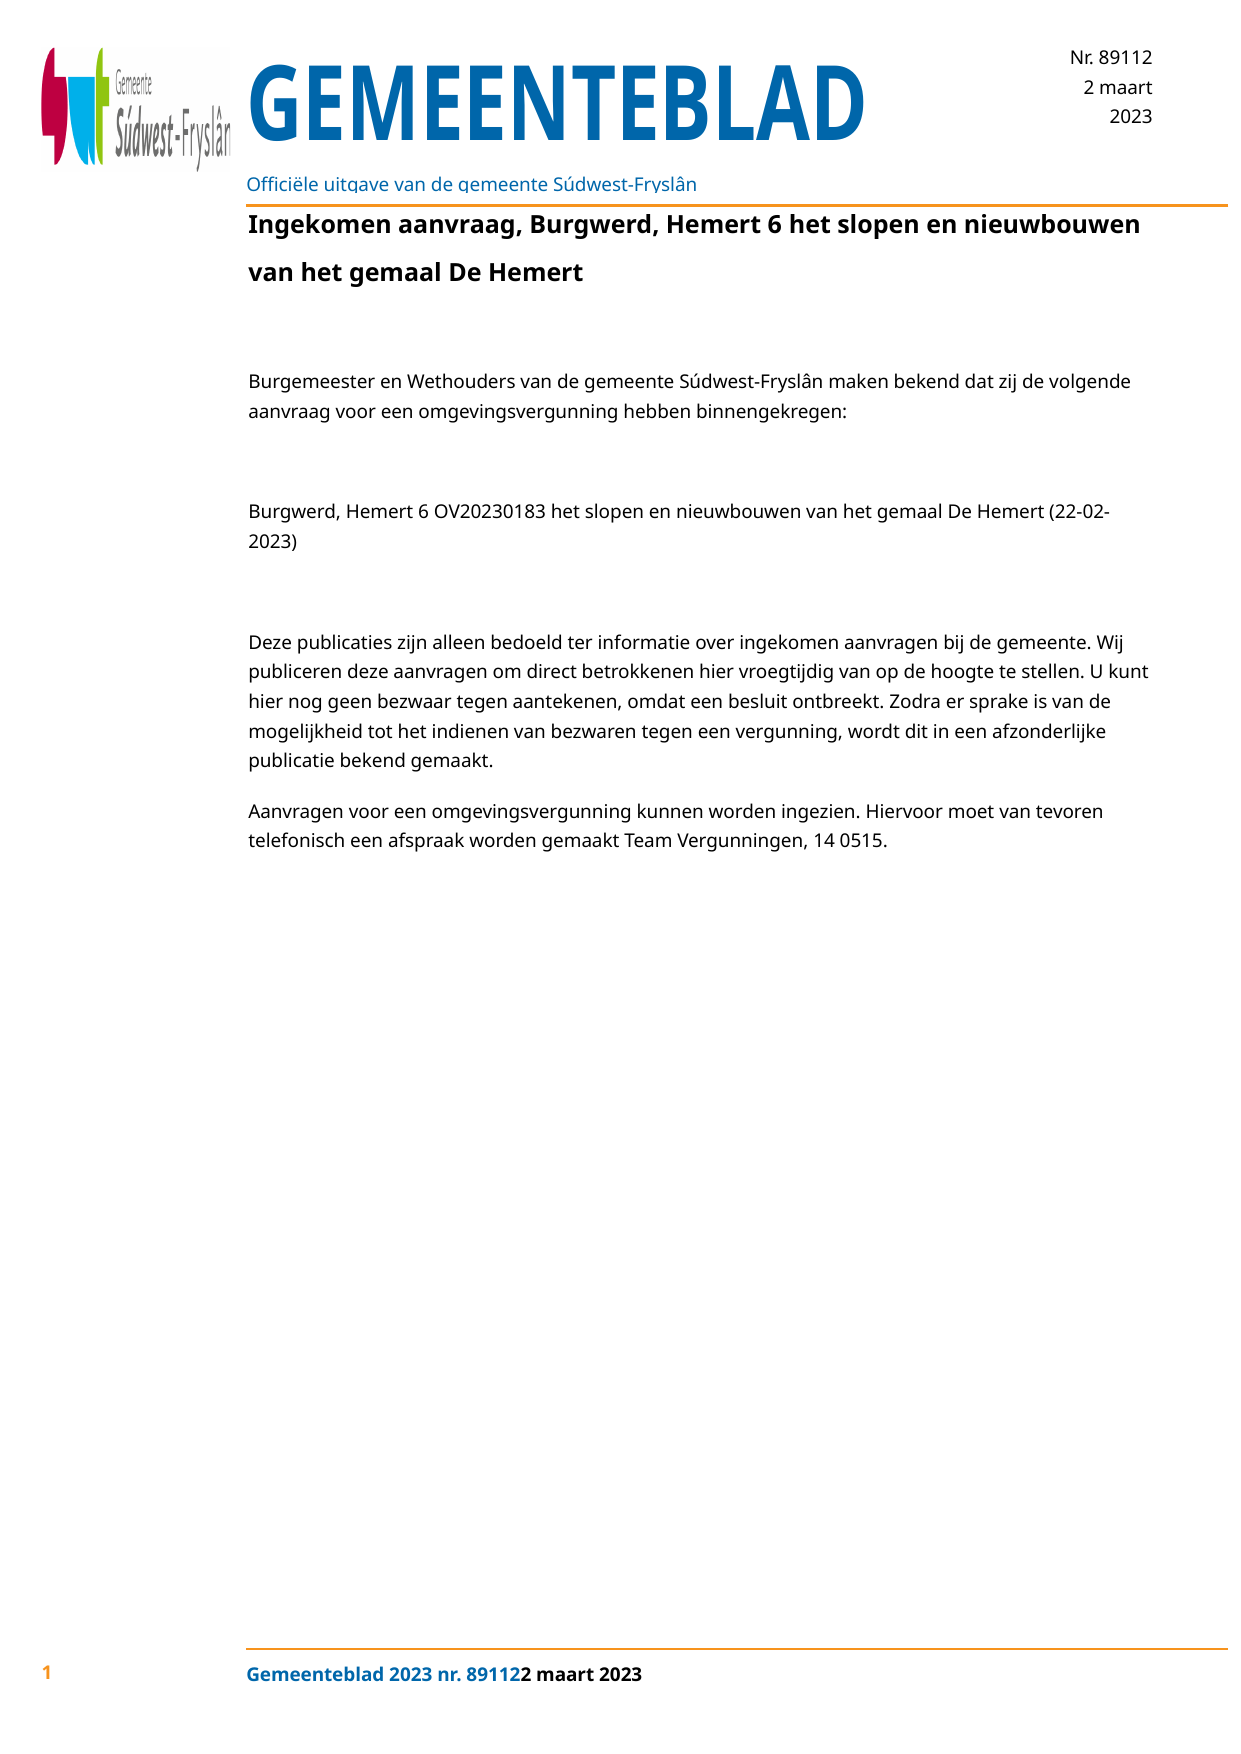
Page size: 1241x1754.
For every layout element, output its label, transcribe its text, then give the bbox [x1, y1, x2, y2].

text Ingekomen aanvraag, Burgwerd, Hemert 6 het slopen en nieuwbouwen van het gemaal De Hemert [248, 207, 1152, 288]
text Burgwerd, Hemert 6 OV20230183 het slopen en nieuwbouwen van het gemaal De Hemert (22-02-2023) [248, 499, 1152, 554]
text Aanvragen voor een omgevingsvergunning kunnen worden ingezien. Hiervoor moet van tevoren telefonisch een afspraak worden gemaakt Team Vergunningen, 14 0515. [248, 798, 1152, 853]
text Burgemeester en Wethouders van de gemeente Súdwest-Fryslân maken bekend dat zij de volgende aanvraag voor een omgevingsvergunning hebben binnengekregen: [248, 368, 1152, 424]
picture [41, 47, 231, 172]
text Deze publicaties zijn alleen bedoeld ter informatie over ingekomen aanvragen bij de gemeente. Wij publiceren deze aanvragen om direct betrokkenen hier vroegtijdig van op de hoogte te stellen. U kunt hier nog geen bezwaar tegen aantekenen, omdat een besluit ontbreekt. Zodra er sprake is van de mogelijkheid tot het indienen van bezwaren tegen een vergunning, wordt dit in een afzonderlijke publicatie bekend gemaakt. [248, 629, 1152, 773]
